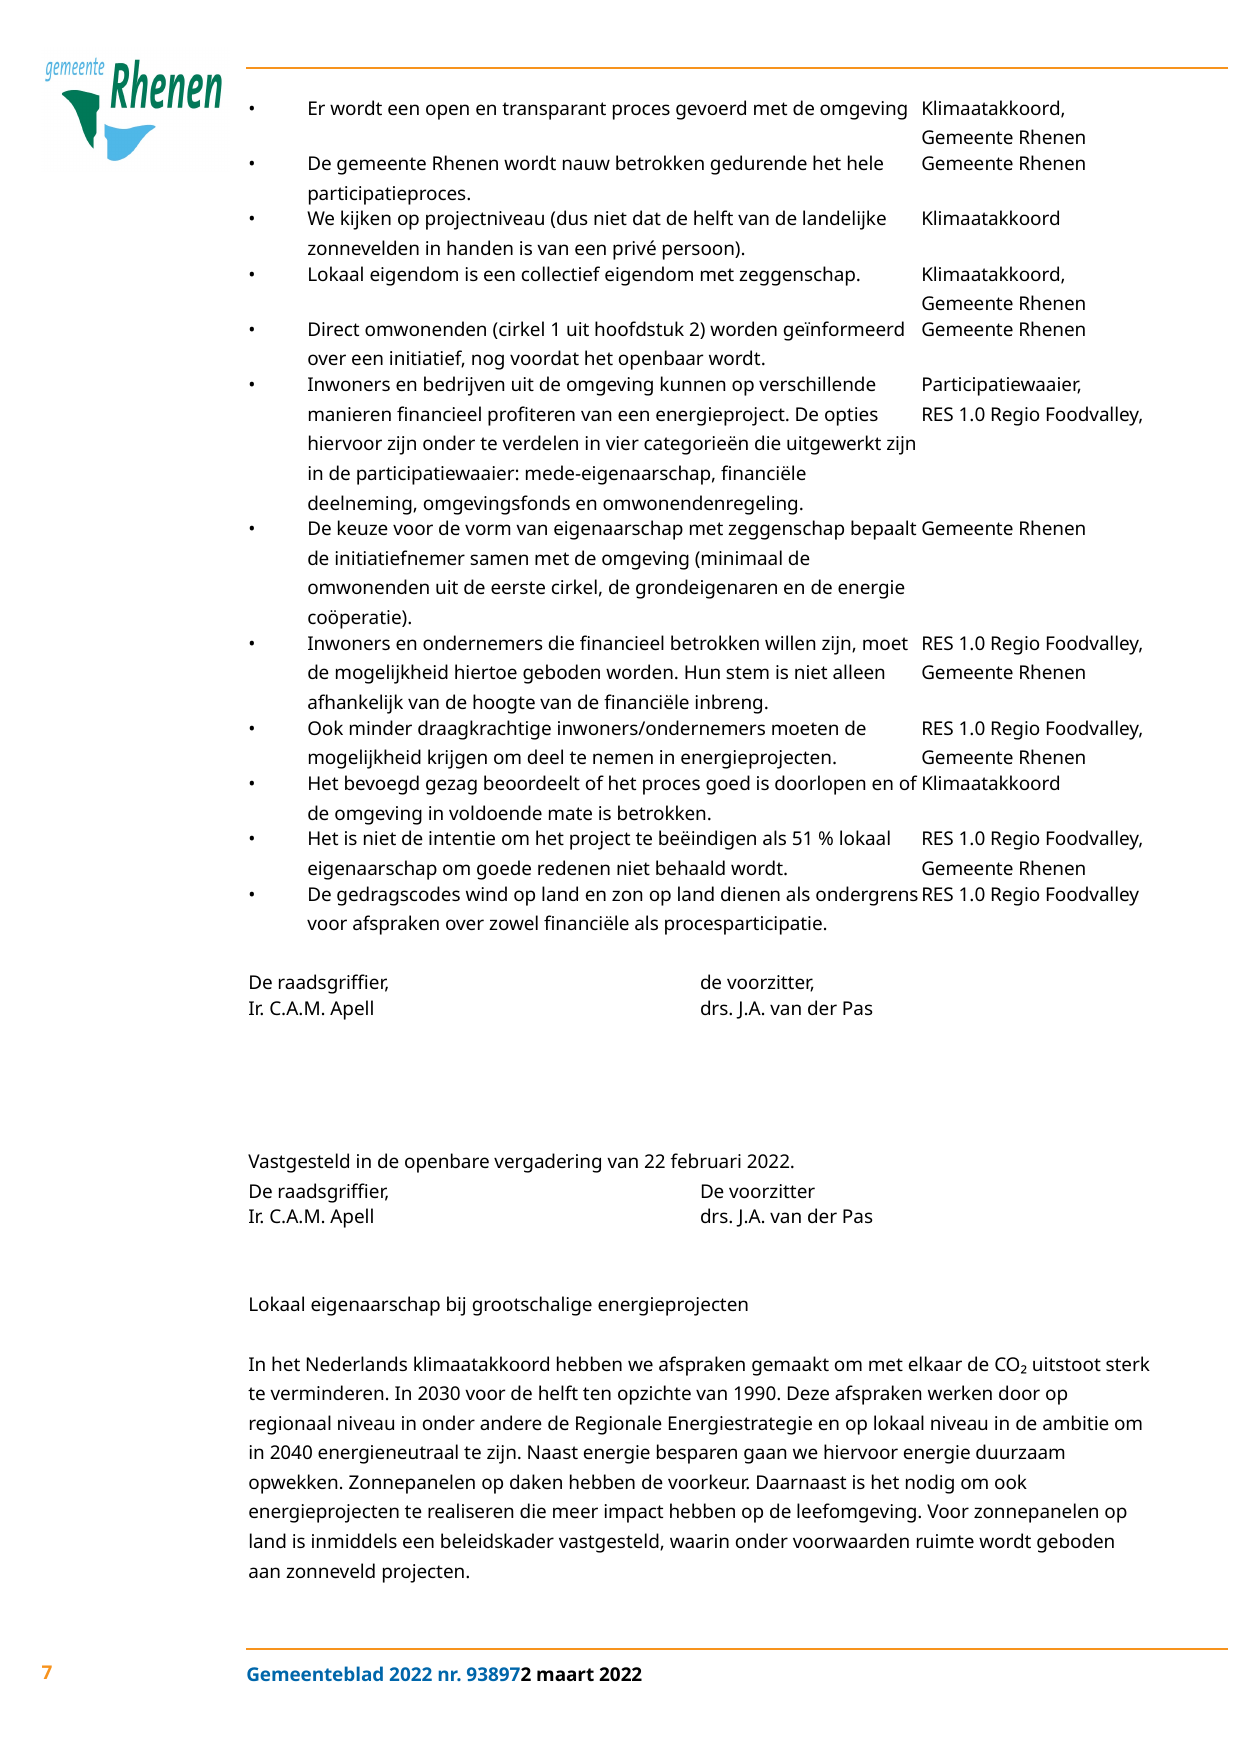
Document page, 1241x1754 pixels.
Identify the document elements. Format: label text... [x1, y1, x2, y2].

table_cell De gemeente Rhenen wordt nauw betrokken gedurende het hele participatieproces. [248, 150, 921, 205]
table_cell Inwoners en ondernemers die financieel betrokken willen zijn, moet de mogelijkheid hiertoe geboden worden. Hun stem is niet alleen afhankelijk van de hoogte van de financiële inbreng. [248, 630, 921, 715]
table_cell drs. J.A. van der Pas [700, 995, 1152, 1020]
text In het Nederlands klimaatakkoord hebben we afspraken gemaakt om met elkaar de CO₂ uitstoot sterk te verminderen. In 2030 voor de helft ten opzichte van 1990. Deze afspraken werken door op regionaal niveau in onder andere de Regionale Energiestrategie en op lokaal niveau in de ambitie om in 2040 energieneutraal te zijn. Naast energie besparen gaan we hiervoor energie duurzaam opwekken. Zonnepanelen op daken hebben de voorkeur. Daarnaast is het nodig om ook energieprojecten te realiseren die meer impact hebben op de leefomgeving. Voor zonnepanelen op land is inmiddels een beleidskader vastgesteld, waarin onder voorwaarden ruimte wordt geboden aan zonneveld projecten. [248, 1351, 1152, 1584]
table_cell We kijken op projectniveau (dus niet dat de helft van de landelijke zonnevelden in handen is van een privé persoon). [248, 205, 921, 261]
table_cell RES 1.0 Regio Foodvalley, Gemeente Rhenen [921, 825, 1152, 881]
text Vastgesteld in de openbare vergadering van 22 februari 2022. [248, 1148, 1152, 1174]
table_cell Er wordt een open en transparant proces gevoerd met de omgeving [248, 95, 921, 150]
table_cell Gemeente Rhenen [921, 515, 1152, 630]
table_cell RES 1.0 Regio Foodvalley, Gemeente Rhenen [921, 715, 1152, 770]
table_cell RES 1.0 Regio Foodvalley, Gemeente Rhenen [921, 630, 1152, 715]
table_header de voorzitter, [700, 969, 1152, 995]
table_cell Het bevoegd gezag beoordeelt of het proces goed is doorlopen en of de omgeving in voldoende mate is betrokken. [248, 770, 921, 825]
table_cell drs. J.A. van der Pas [700, 1204, 1152, 1229]
table_cell De gedragscodes wind op land en zon op land dienen als ondergrens voor afspraken over zowel financiële als procesparticipatie. [248, 881, 921, 936]
table_cell Klimaatakkoord [921, 770, 1152, 825]
table_cell RES 1.0 Regio Foodvalley [921, 881, 1152, 936]
table_cell Het is niet de intentie om het project te beëindigen als 51 % lokaal eigenaarschap om goede redenen niet behaald wordt. [248, 825, 921, 881]
table_cell Gemeente Rhenen [921, 150, 1152, 205]
table_header De raadsgriffier, [248, 1178, 700, 1203]
table_cell Direct omwonenden (cirkel 1 uit hoofdstuk 2) worden geïnformeerd over een initiatief, nog voordat het openbaar wordt. [248, 316, 921, 371]
table_cell Ir. C.A.M. Apell [248, 995, 700, 1020]
table_cell Inwoners en bedrijven uit de omgeving kunnen op verschillende manieren financieel profiteren van een energieproject. De opties hiervoor zijn onder te verdelen in vier categorieën die uitgewerkt zijn in de participatiewaaier: mede-eigenaarschap, financiële deelneming, omgevingsfonds en omwonendenregeling. [248, 371, 921, 515]
picture [41, 47, 231, 172]
table_cell Klimaatakkoord, Gemeente Rhenen [921, 95, 1152, 150]
table_cell Klimaatakkoord [921, 205, 1152, 261]
table_cell Participatiewaaier, RES 1.0 Regio Foodvalley, [921, 371, 1152, 515]
table_header De voorzitter [700, 1178, 1152, 1203]
table_cell De keuze voor de vorm van eigenaarschap met zeggenschap bepaalt de initiatiefnemer samen met de omgeving (minimaal de omwonenden uit de eerste cirkel, de grondeigenaren en de energie coöperatie). [248, 515, 921, 630]
text Lokaal eigenaarschap bij grootschalige energieprojecten [248, 1292, 1152, 1317]
table_header De raadsgriffier, [248, 969, 700, 995]
table_cell Lokaal eigendom is een collectief eigendom met zeggenschap. [248, 261, 921, 316]
table_cell Klimaatakkoord, Gemeente Rhenen [921, 261, 1152, 316]
table_cell Ook minder draagkrachtige inwoners/ondernemers moeten de mogelijkheid krijgen om deel te nemen in energieprojecten. [248, 715, 921, 770]
table_cell Ir. C.A.M. Apell [248, 1204, 700, 1229]
table_cell Gemeente Rhenen [921, 316, 1152, 371]
